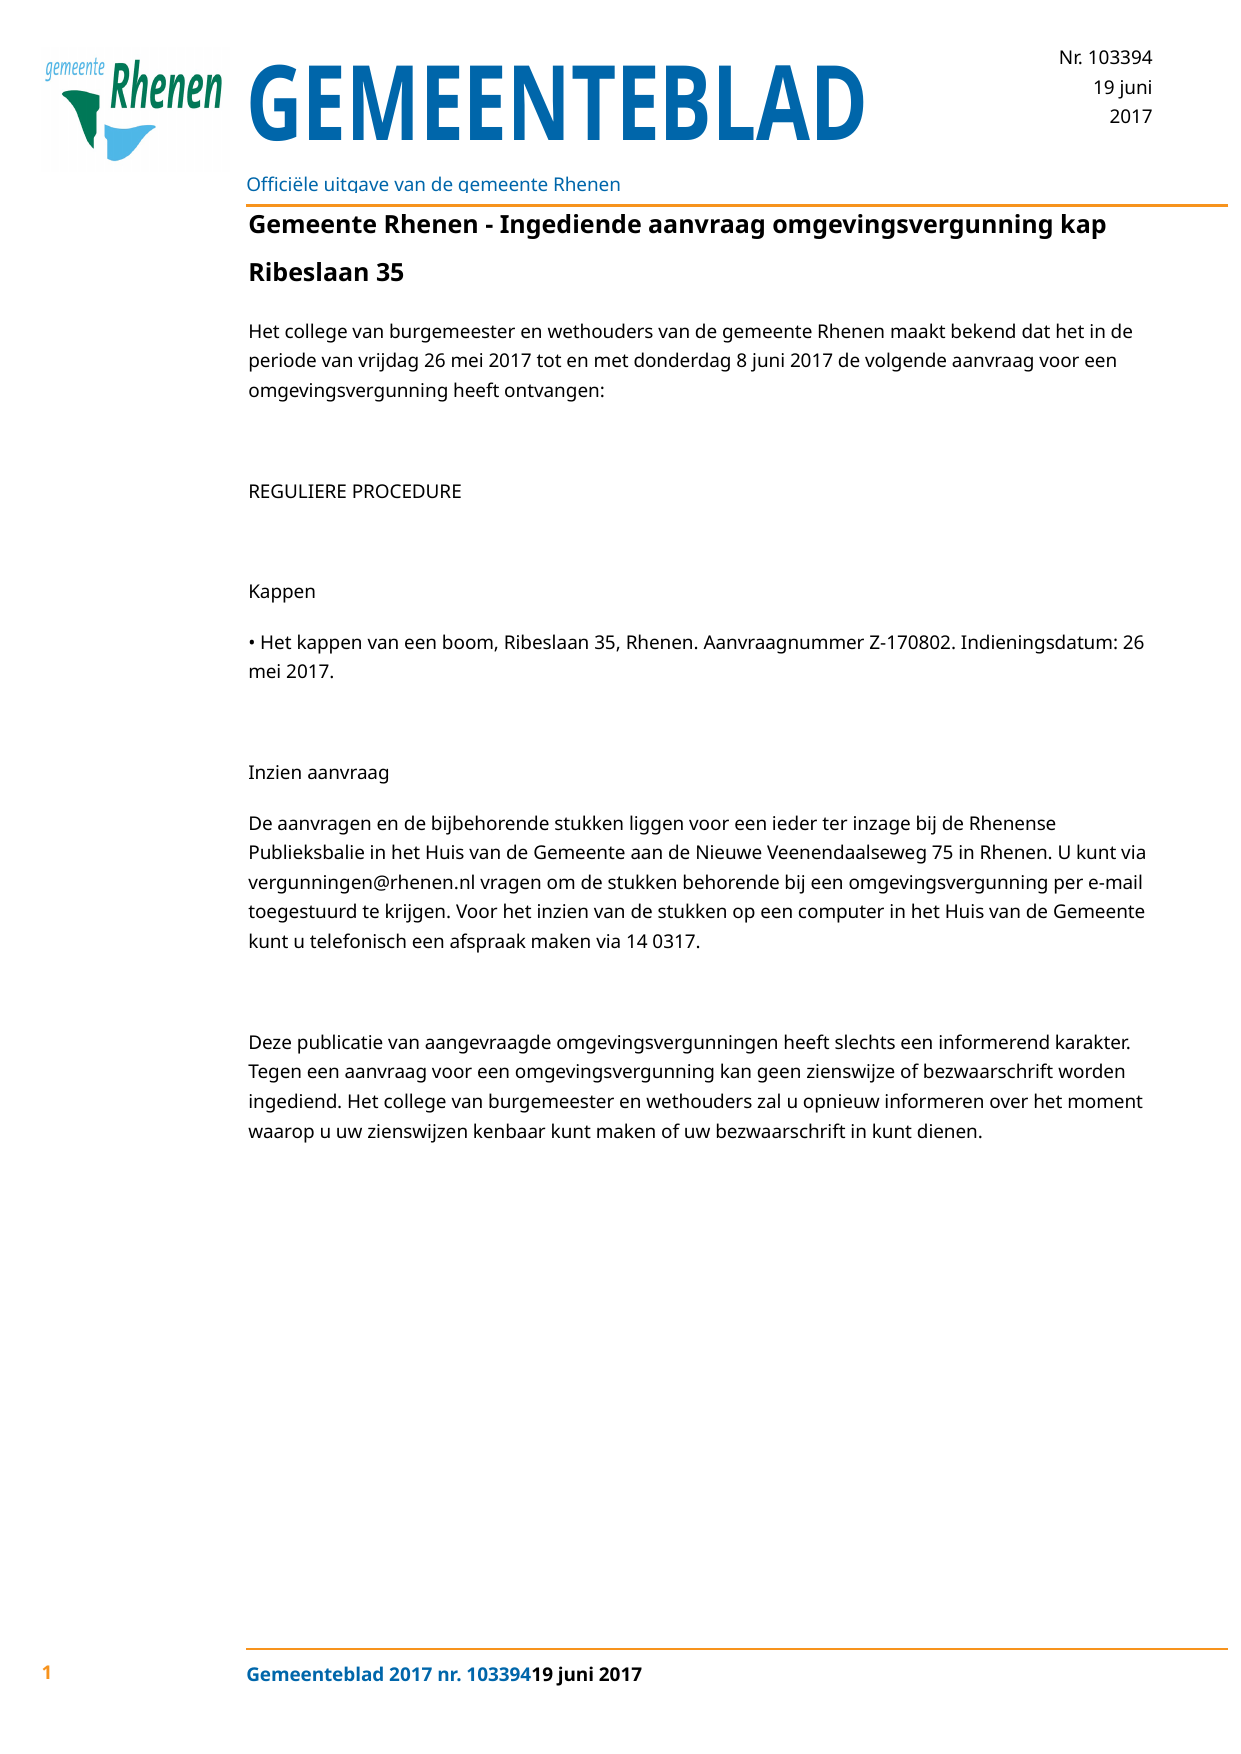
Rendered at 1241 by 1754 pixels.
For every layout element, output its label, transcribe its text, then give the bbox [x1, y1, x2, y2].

text Kappen [248, 579, 1152, 604]
picture [41, 47, 231, 172]
text • Het kappen van een boom, Ribeslaan 35, Rhenen. Aanvraagnummer Z-170802. Indieningsdatum: 26 mei 2017. [248, 629, 1152, 684]
text Deze publicatie van aangevraagde omgevingsvergunningen heeft slechts een informerend karakter. Tegen een aanvraag voor een omgevingsvergunning kan geen zienswijze of bezwaarschrift worden ingediend. Het college van burgemeester en wethouders zal u opnieuw informeren over het moment waarop u uw zienswijzen kenbaar kunt maken of uw bezwaarschrift in kunt dienen. [248, 1029, 1152, 1144]
text Gemeente Rhenen - Ingediende aanvraag omgevingsvergunning kap Ribeslaan 35 [248, 207, 1152, 288]
text Het college van burgemeester en wethouders van de gemeente Rhenen maakt bekend dat het in de periode van vrijdag 26 mei 2017 tot en met donderdag 8 juni 2017 de volgende aanvraag voor een omgevingsvergunning heeft ontvangen: [248, 318, 1152, 403]
text REGULIERE PROCEDURE [248, 478, 1152, 504]
text Inzien aanvraag [248, 759, 1152, 785]
text De aanvragen en de bijbehorende stukken liggen voor een ieder ter inzage bij de Rhenense Publieksbalie in het Huis van de Gemeente aan de Nieuwe Veenendaalseweg 75 in Rhenen. U kunt via vergunningen@rhenen.nl vragen om de stukken behorende bij een omgevingsvergunning per e-mail toegestuurd te krijgen. Voor het inzien van de stukken op een computer in het Huis van de Gemeente kunt u telefonisch een afspraak maken via 14 0317. [248, 810, 1152, 954]
